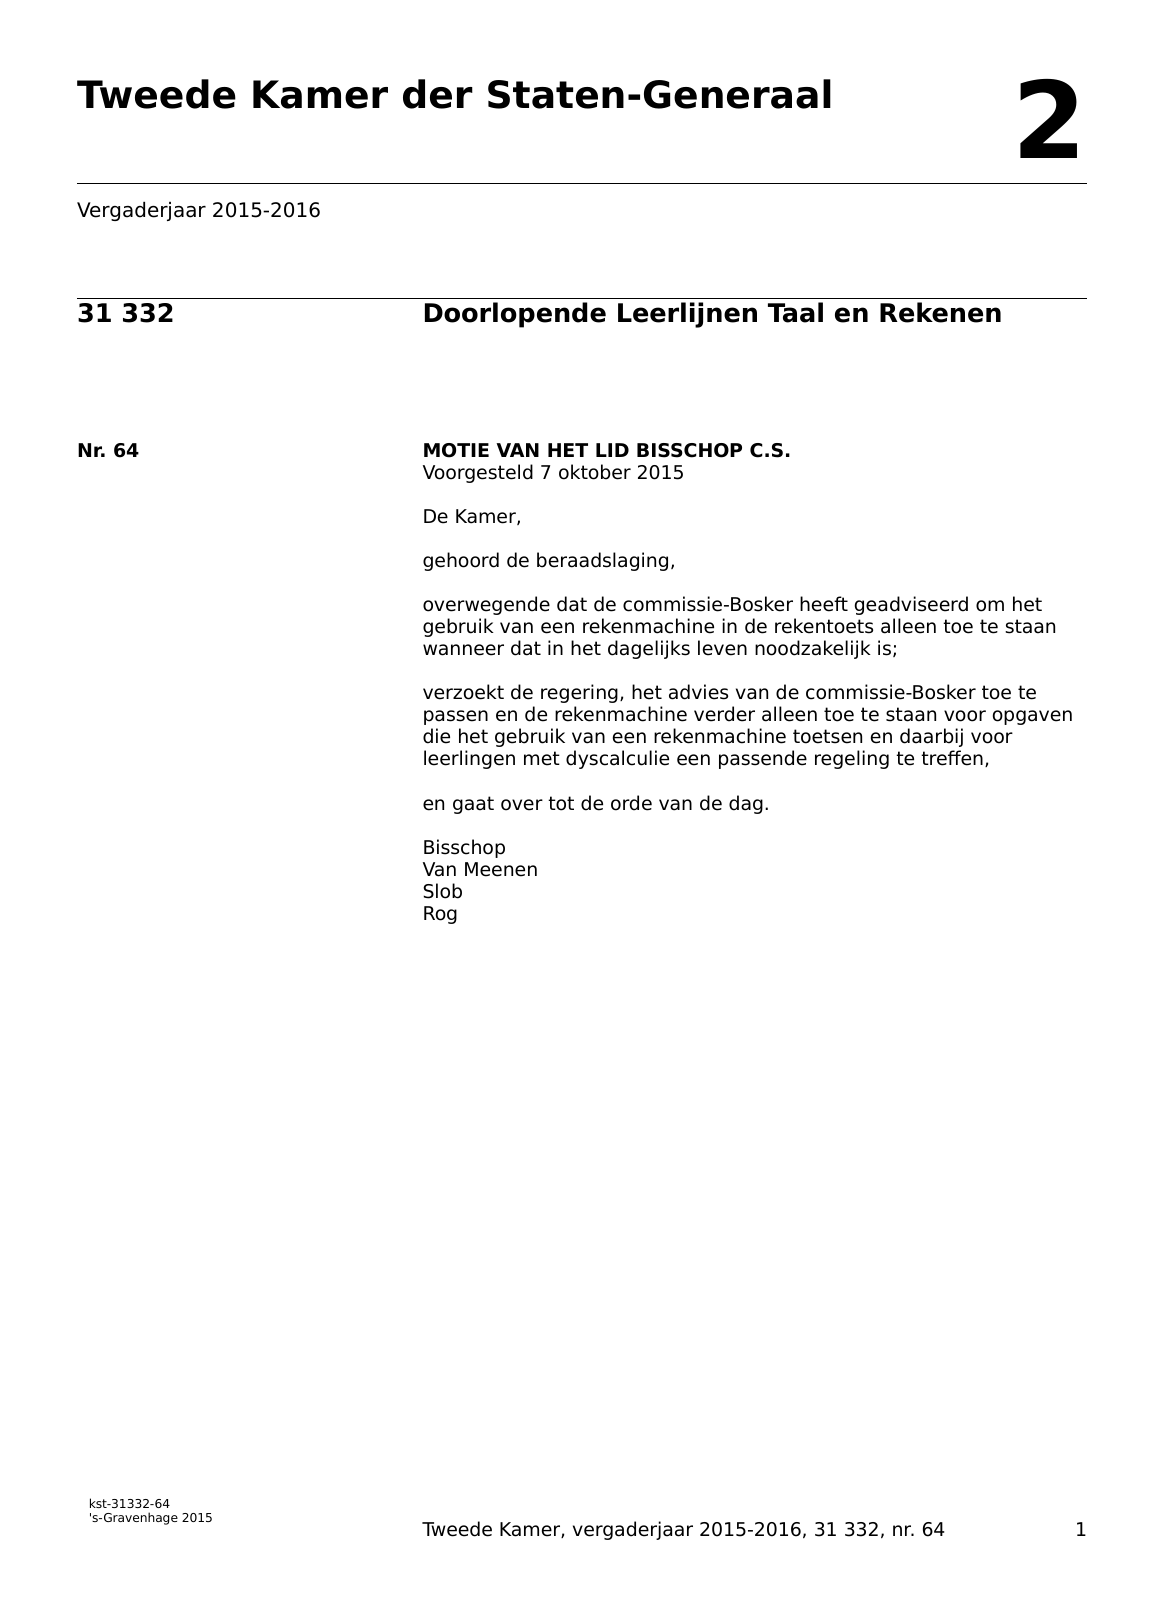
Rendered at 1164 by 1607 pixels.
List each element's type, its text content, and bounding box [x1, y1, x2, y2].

text Rog [422, 902, 1087, 924]
text gehoord de beraadslaging, [422, 550, 1087, 572]
table_header Tweede Kamer der Staten-Generaal [77, 59, 886, 183]
text verzoekt de regering, het advies van de commissie-Bosker toe te passen en de rekenmachine verder alleen toe te staan voor opgaven die het gebruik van een rekenmachine toetsen en daarbij voor leerlingen met dyscalculie een passende regeling te treffen, [422, 682, 1087, 770]
subtitle Nr. 64 MOTIE VAN HET LID BISSCHOP C.S. [77, 440, 1087, 462]
text en gaat over tot de orde van de dag. [422, 792, 1087, 814]
text kst-31332-64 [88, 1497, 323, 1511]
text Bisschop [422, 837, 1087, 858]
subtitle 31 332 Doorlopende Leerlijnen Taal en Rekenen [77, 299, 1087, 329]
text Van Meenen [422, 858, 1087, 881]
table_header 2 [886, 59, 1087, 183]
text 's-Gravenhage 2015 [88, 1511, 323, 1525]
text Slob [422, 881, 1087, 902]
table_cell Vergaderjaar 2015-2016 [77, 184, 1087, 298]
text Voorgesteld 7 oktober 2015 [422, 462, 1087, 484]
text De Kamer, [422, 506, 1087, 528]
text overwegende dat de commissie-Bosker heeft geadviseerd om het gebruik van een rekenmachine in de rekentoets alleen toe te staan wanneer dat in het dagelijks leven noodzakelijk is; [422, 594, 1087, 660]
